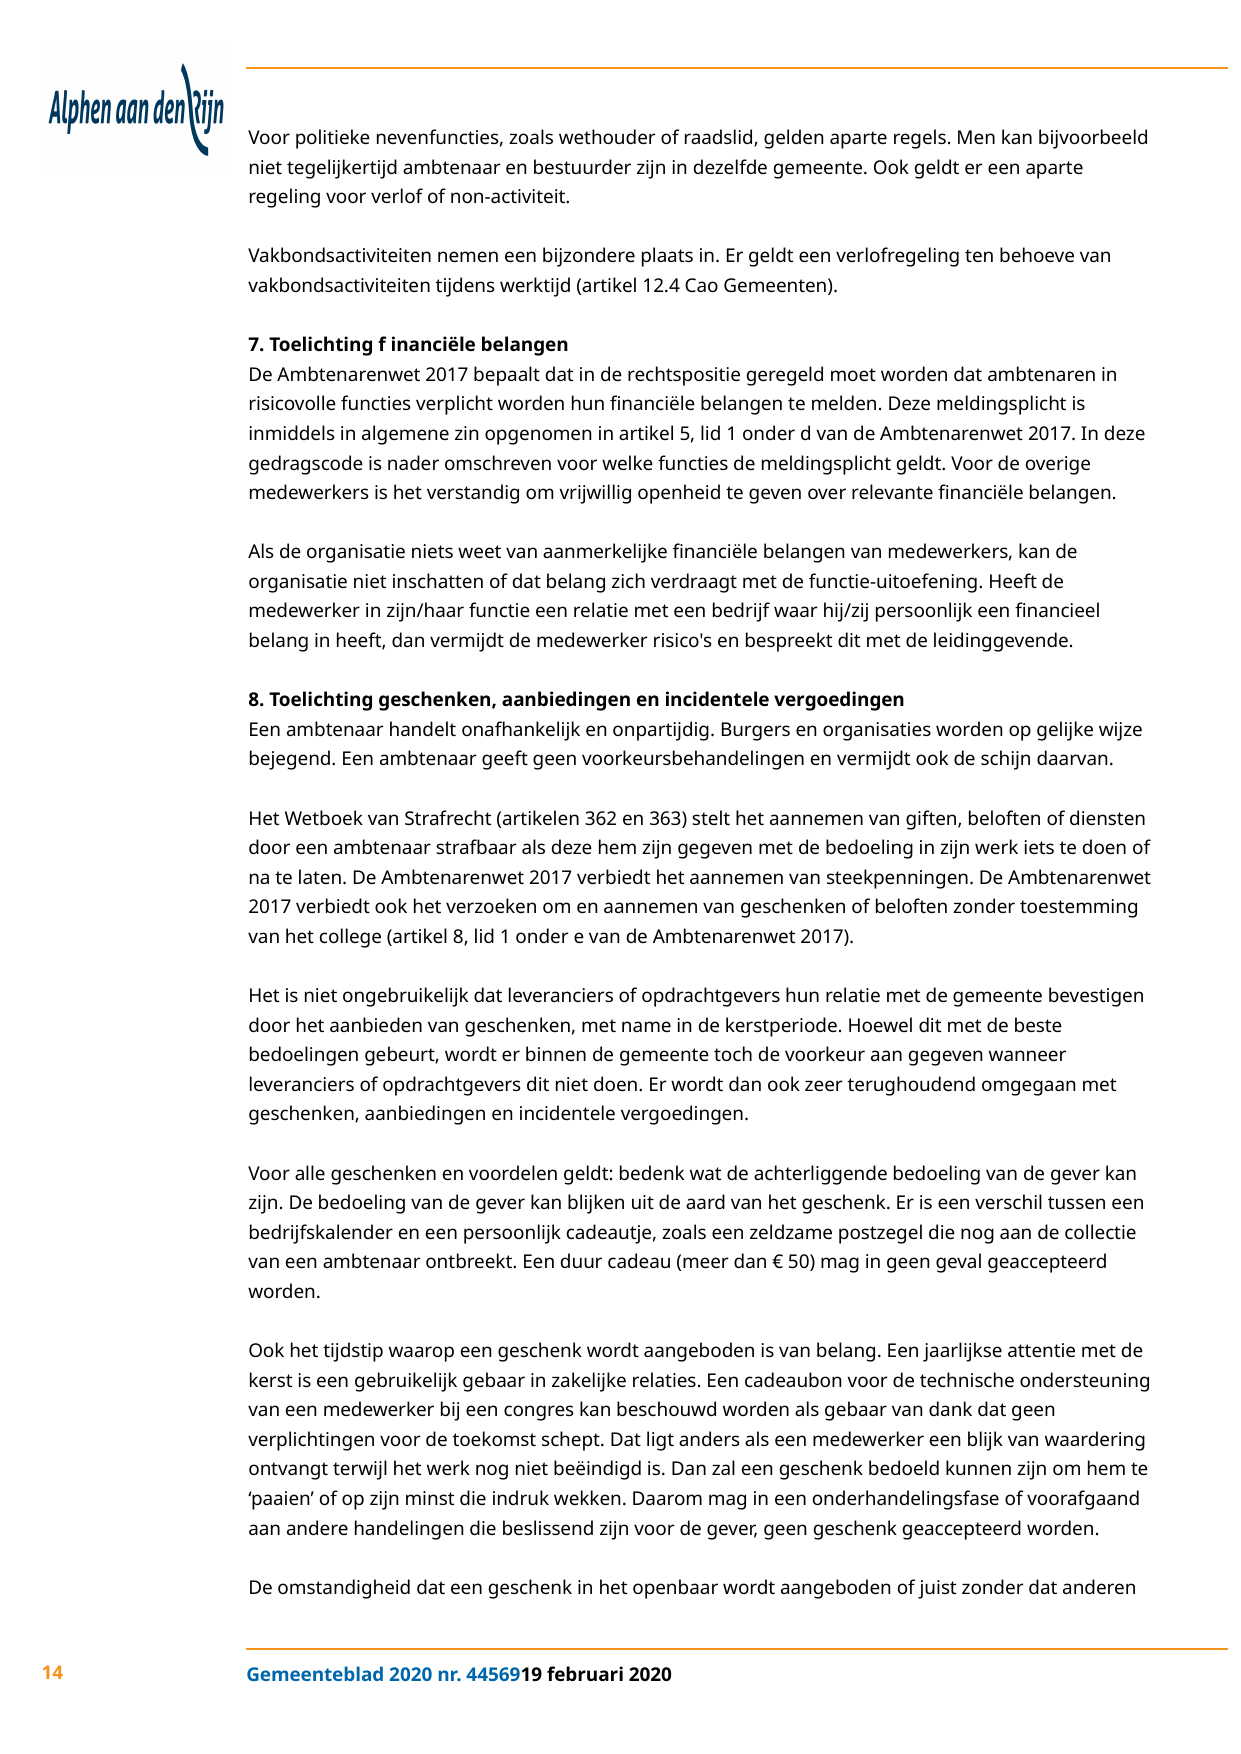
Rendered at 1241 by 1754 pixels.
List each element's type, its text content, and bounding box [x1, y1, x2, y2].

text Een ambtenaar handelt onafhankelijk en onpartijdig. Burgers en organisaties worden op gelijke wijze bejegend. Een ambtenaar geeft geen voorkeursbehandelingen en vermijdt ook de schijn daarvan. [248, 716, 1152, 771]
text Vakbondsactiviteiten nemen een bijzondere plaats in. Er geldt een verlofregeling ten behoeve van vakbondsactiviteiten tijdens werktijd (artikel 12.4 Cao Gemeenten). [248, 243, 1152, 298]
text Als de organisatie niets weet van aanmerkelijke financiële belangen van medewerkers, kan de organisatie niet inschatten of dat belang zich verdraagt met de functie-uitoefening. Heeft de medewerker in zijn/haar functie een relatie met een bedrijf waar hij/zij persoonlijk een financieel belang in heeft, dan vermijdt de medewerker risico's en bespreekt dit met de leidinggevende. [248, 538, 1152, 653]
text De Ambtenarenwet 2017 bepaalt dat in de rechtspositie geregeld moet worden dat ambtenaren in risicovolle functies verplicht worden hun financiële belangen te melden. Deze meldingsplicht is inmiddels in algemene zin opgenomen in artikel 5, lid 1 onder d van de Ambtenarenwet 2017. In deze gedragscode is nader omschreven voor welke functies de meldingsplicht geldt. Voor de overige medewerkers is het verstandig om vrijwillig openheid te geven over relevante financiële belangen. [248, 361, 1152, 505]
text Het is niet ongebruikelijk dat leveranciers of opdrachtgevers hun relatie met de gemeente bevestigen door het aanbieden van geschenken, met name in de kerstperiode. Hoewel dit met de beste bedoelingen gebeurt, wordt er binnen de gemeente toch de voorkeur aan gegeven wanneer leveranciers of opdrachtgevers dit niet doen. Er wordt dan ook zeer terughoudend omgegaan met geschenken, aanbiedingen en incidentele vergoedingen. [248, 982, 1152, 1126]
text Voor politieke nevenfuncties, zoals wethouder of raadslid, gelden aparte regels. Men kan bijvoorbeeld niet tegelijkertijd ambtenaar en bestuurder zijn in dezelfde gemeente. Ook geldt er een aparte regeling voor verlof of non-activiteit. [248, 124, 1152, 209]
text 7. Toelichting f inanciële belangen [248, 331, 1152, 357]
text Het Wetboek van Strafrecht (artikelen 362 en 363) stelt het aannemen van giften, beloften of diensten door een ambtenaar strafbaar als deze hem zijn gegeven met de bedoeling in zijn werk iets te doen of na te laten. De Ambtenarenwet 2017 verbiedt het aannemen van steekpenningen. De Ambtenarenwet 2017 verbiedt ook het verzoeken om en aannemen van geschenken of beloften zonder toestemming van het college (artikel 8, lid 1 onder e van de Ambtenarenwet 2017). [248, 805, 1152, 949]
text Ook het tijdstip waarop een geschenk wordt aangeboden is van belang. Een jaarlijkse attentie met de kerst is een gebruikelijk gebaar in zakelijke relaties. Een cadeaubon voor de technische ondersteuning van een medewerker bij een congres kan beschouwd worden als gebaar van dank dat geen verplichtingen voor de toekomst schept. Dat ligt anders als een medewerker een blijk van waardering ontvangt terwijl het werk nog niet beëindigd is. Dan zal een geschenk bedoeld kunnen zijn om hem te ‘paaien’ of op zijn minst die indruk wekken. Daarom mag in een onderhandelingsfase of voorafgaand aan andere handelingen die beslissend zijn voor de gever, geen geschenk geaccepteerd worden. [248, 1337, 1152, 1541]
text Voor alle geschenken en voordelen geldt: bedenk wat de achterliggende bedoeling van de gever kan zijn. De bedoeling van de gever kan blijken uit de aard van het geschenk. Er is een verschil tussen een bedrijfskalender en een persoonlijk cadeautje, zoals een zeldzame postzegel die nog aan de collectie van een ambtenaar ontbreekt. Een duur cadeau (meer dan € 50) mag in geen geval geaccepteerd worden. [248, 1160, 1152, 1304]
text 8. Toelichting geschenken, aanbiedingen en incidentele vergoedingen [248, 686, 1152, 712]
text De omstandigheid dat een geschenk in het openbaar wordt aangeboden of juist zonder dat anderen [248, 1574, 1152, 1600]
picture [41, 47, 231, 172]
